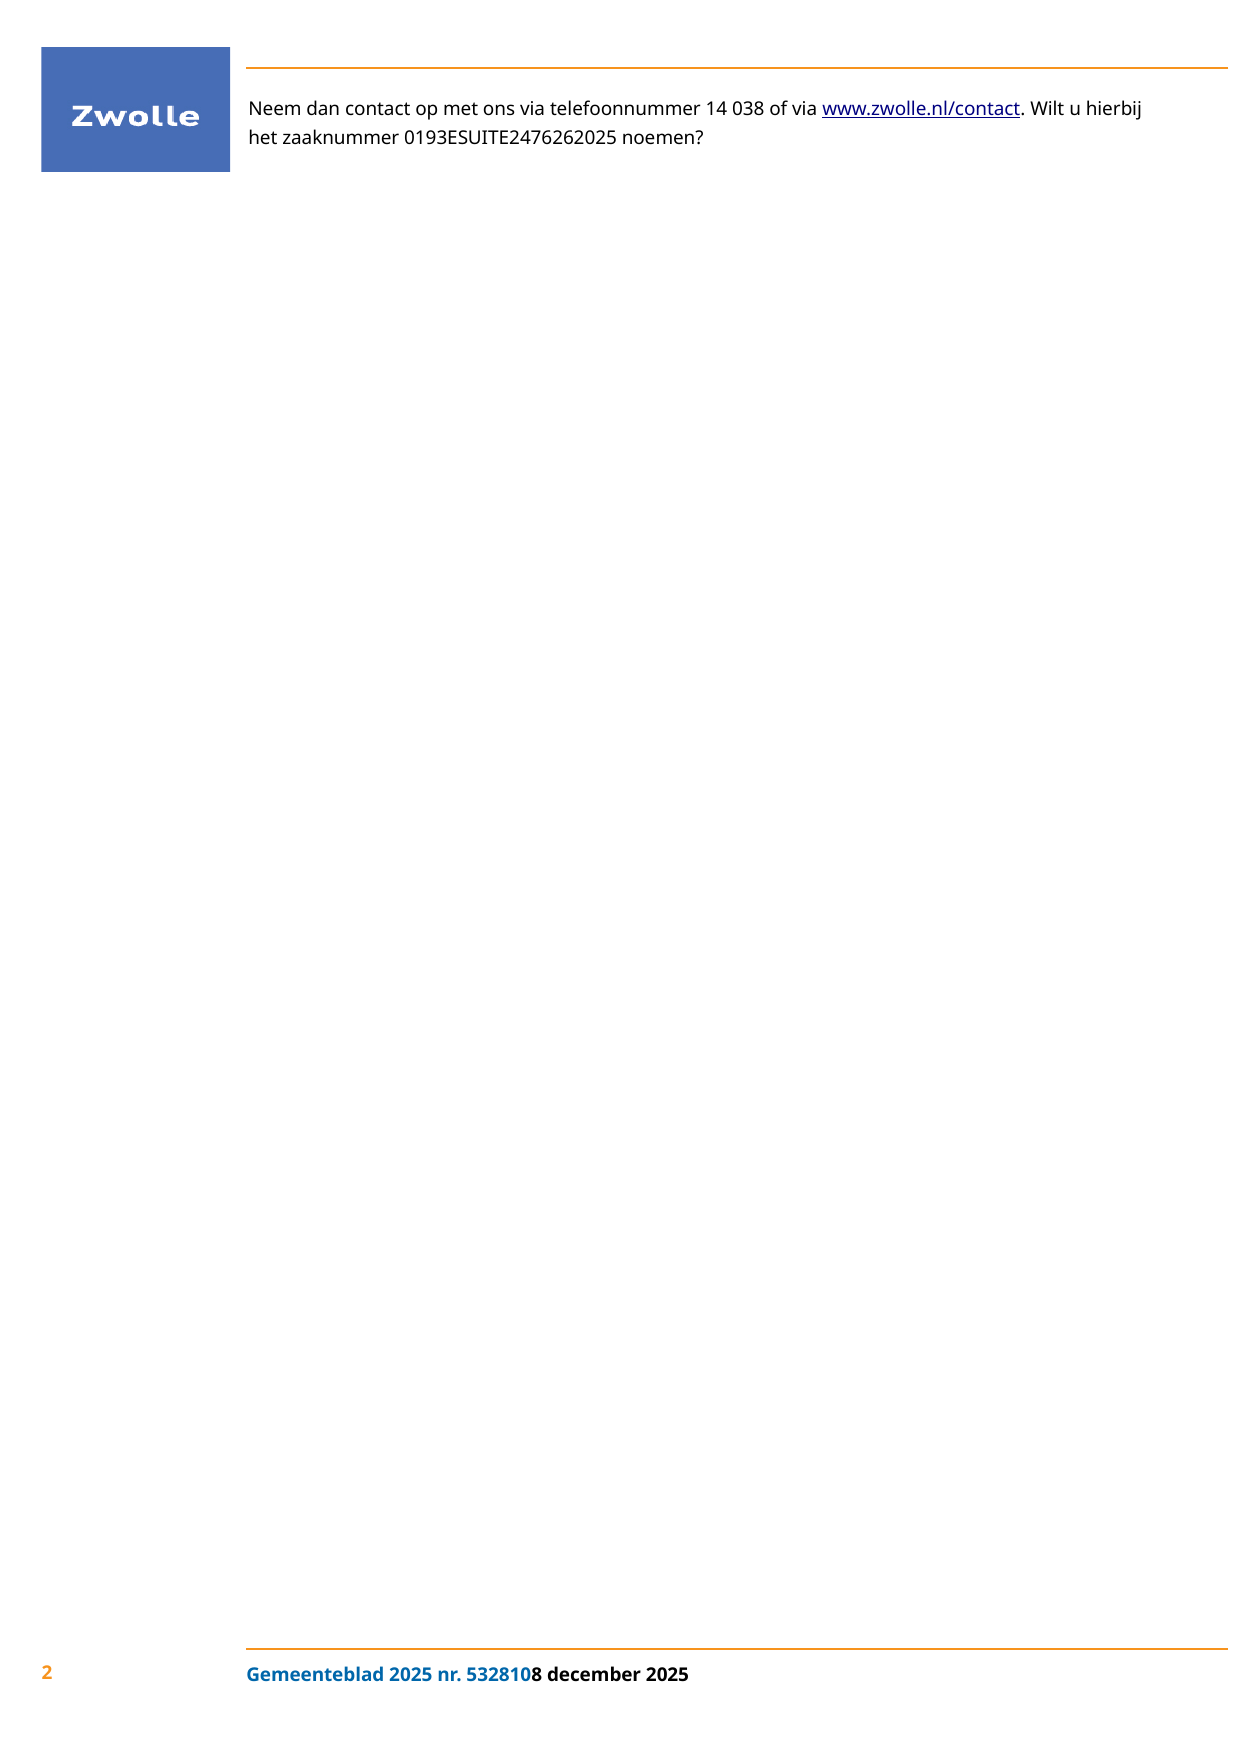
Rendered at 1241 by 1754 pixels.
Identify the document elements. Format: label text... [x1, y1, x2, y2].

text Neem dan contact op met ons via telefoonnummer 14 038 of via www.zwolle.nl/contact. Wilt u hierbij het zaaknummer 0193ESUITE2476262025 noemen? [248, 95, 1152, 150]
picture [41, 47, 231, 172]
